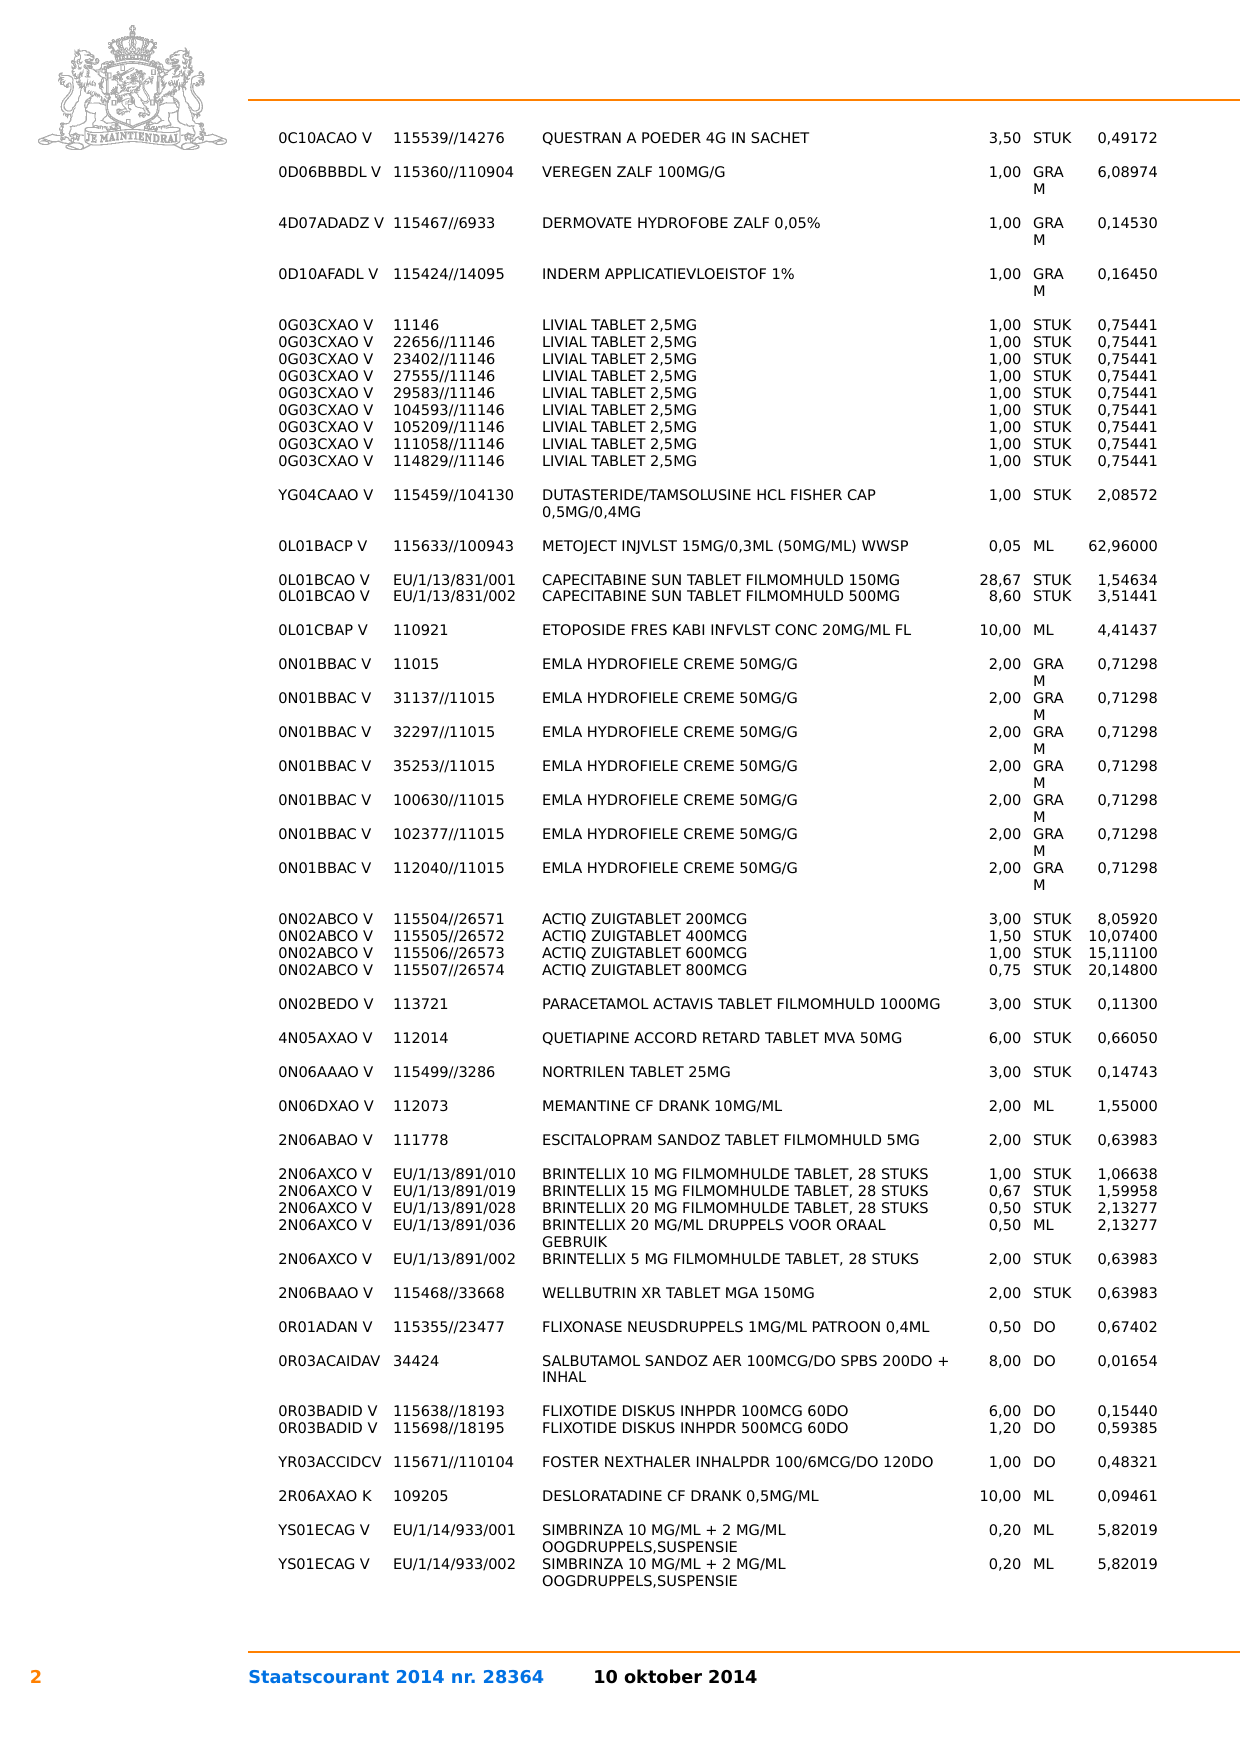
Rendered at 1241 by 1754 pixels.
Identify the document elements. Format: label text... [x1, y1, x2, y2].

table_cell 0G03CXAO V [278, 351, 387, 368]
table_cell [961, 1437, 1027, 1454]
table_cell 0,48321 [1079, 1454, 1163, 1471]
table_cell [961, 1386, 1027, 1403]
table_cell [278, 1047, 387, 1064]
table_cell STUK [1027, 962, 1079, 979]
table_cell 3,00 [961, 1064, 1027, 1081]
table_cell [278, 470, 387, 486]
table_cell 11146 [387, 317, 536, 334]
table_cell FOSTER NEXTHALER INHALPDR 100/6MCG/DO 120DO [536, 1454, 961, 1471]
table_cell [278, 1386, 387, 1403]
table_cell 1,00 [961, 486, 1027, 520]
table_cell 0,71298 [1079, 758, 1163, 792]
table_cell 2N06BAAO V [278, 1285, 387, 1301]
table_cell DO [1027, 1454, 1079, 1471]
table_cell 22656//11146 [387, 334, 536, 351]
table_cell STUK [1027, 1251, 1079, 1267]
table_cell 0R01ADAN V [278, 1319, 387, 1335]
table_cell [536, 605, 961, 622]
table_cell 1,50 [961, 928, 1027, 945]
table_cell 2,00 [961, 792, 1027, 826]
table_cell SIMBRINZA 10 MG/ML + 2 MG/ML OOGDRUPPELS,SUSPENSIE [536, 1556, 961, 1590]
table_cell 115424//14095 [387, 266, 536, 300]
table_cell [961, 1590, 1027, 1607]
table_cell [387, 1047, 536, 1064]
table_cell [961, 249, 1027, 266]
table_cell [961, 470, 1027, 486]
table_cell NORTRILEN TABLET 25MG [536, 1064, 961, 1081]
table_cell 1,00 [961, 334, 1027, 351]
table_cell 115539//14276 [387, 130, 536, 147]
table_cell 2N06AXCO V [278, 1166, 387, 1183]
table_cell 115504//26571 [387, 911, 536, 928]
table_cell ML [1027, 1556, 1079, 1590]
table_cell 2,00 [961, 1098, 1027, 1115]
table_cell FLIXONASE NEUSDRUPPELS 1MG/ML PATROON 0,4ML [536, 1319, 961, 1335]
table_cell 0,71298 [1079, 860, 1163, 894]
table_cell 0,63983 [1079, 1132, 1163, 1149]
table_cell 2,00 [961, 656, 1027, 690]
table_cell [1079, 1301, 1163, 1318]
table_cell [1027, 147, 1079, 164]
table_cell CAPECITABINE SUN TABLET FILMOMHULD 150MG [536, 571, 961, 588]
table_cell 8,05920 [1079, 911, 1163, 928]
table_cell [278, 1505, 387, 1522]
table_cell 0,71298 [1079, 690, 1163, 724]
table_cell [1079, 1437, 1163, 1454]
table_cell EU/1/14/933/001 [387, 1522, 536, 1556]
table_cell LIVIAL TABLET 2,5MG [536, 436, 961, 452]
table_cell 1,00 [961, 1454, 1027, 1471]
table_cell STUK [1027, 385, 1079, 402]
table_cell 0,75441 [1079, 385, 1163, 402]
table_cell STUK [1027, 334, 1079, 351]
table_cell EU/1/13/891/002 [387, 1251, 536, 1267]
table_cell GRAM [1027, 758, 1079, 792]
table_cell QUESTRAN A POEDER 4G IN SACHET [536, 130, 961, 147]
table_cell [961, 1268, 1027, 1284]
table_cell 3,00 [961, 911, 1027, 928]
table_cell [536, 1301, 961, 1318]
table_cell 28,67 [961, 571, 1027, 588]
table_cell LIVIAL TABLET 2,5MG [536, 368, 961, 384]
table_cell 0R03ACAIDAV [278, 1353, 387, 1386]
table_cell 0N01BBAC V [278, 724, 387, 758]
table_cell 2,00 [961, 860, 1027, 894]
table_cell [961, 1047, 1027, 1064]
table_cell 1,00 [961, 266, 1027, 300]
table_cell MEMANTINE CF DRANK 10MG/ML [536, 1098, 961, 1115]
table_cell [536, 1047, 961, 1064]
table_cell EMLA HYDROFIELE CREME 50MG/G [536, 826, 961, 860]
table_cell 0,63983 [1079, 1285, 1163, 1301]
table_cell [387, 1268, 536, 1284]
table_cell 3,51441 [1079, 588, 1163, 605]
table_cell STUK [1027, 1030, 1079, 1047]
table_cell 1,00 [961, 453, 1027, 469]
table_cell STUK [1027, 928, 1079, 945]
table_cell 5,82019 [1079, 1556, 1163, 1590]
table_cell 32297//11015 [387, 724, 536, 758]
table_cell STUK [1027, 453, 1079, 469]
table_cell 1,00 [961, 351, 1027, 368]
table_cell 1,00 [961, 945, 1027, 962]
table_cell [961, 894, 1027, 911]
table_cell STUK [1027, 1132, 1079, 1149]
table_cell EMLA HYDROFIELE CREME 50MG/G [536, 690, 961, 724]
table_cell BRINTELLIX 20 MG FILMOMHULDE TABLET, 28 STUKS [536, 1200, 961, 1217]
table_cell 0,71298 [1079, 792, 1163, 826]
table_cell 0,14530 [1079, 215, 1163, 249]
table_cell [387, 1013, 536, 1030]
table_cell [961, 979, 1027, 996]
table_cell 2,00 [961, 690, 1027, 724]
table_cell DO [1027, 1353, 1079, 1386]
table_cell [961, 300, 1027, 317]
table_cell 0N01BBAC V [278, 792, 387, 826]
table_cell 111778 [387, 1132, 536, 1149]
table_cell 1,54634 [1079, 571, 1163, 588]
table_cell [278, 1437, 387, 1454]
table_cell YR03ACCIDCV [278, 1454, 387, 1471]
table_cell [1027, 1386, 1079, 1403]
table_cell 0,20 [961, 1522, 1027, 1556]
table_cell [536, 300, 961, 317]
table_cell 0,75 [961, 962, 1027, 979]
table_cell [536, 979, 961, 996]
table_cell [961, 1471, 1027, 1488]
table_cell [1027, 1081, 1079, 1098]
table_cell BRINTELLIX 15 MG FILMOMHULDE TABLET, 28 STUKS [536, 1183, 961, 1199]
table_cell [278, 198, 387, 215]
table_cell [1027, 1335, 1079, 1352]
table_cell [1079, 1081, 1163, 1098]
table_cell 0,09461 [1079, 1488, 1163, 1505]
table_cell [387, 1437, 536, 1454]
table_cell 6,08974 [1079, 164, 1163, 198]
table_cell 0N06AAAO V [278, 1064, 387, 1081]
table_cell 0,14743 [1079, 1064, 1163, 1081]
table_cell [1079, 1047, 1163, 1064]
table_cell 0,59385 [1079, 1420, 1163, 1437]
table_cell BRINTELLIX 20 MG/ML DRUPPELS VOOR ORAAL GEBRUIK [536, 1217, 961, 1251]
table_cell 115505//26572 [387, 928, 536, 945]
table_cell 0L01BCAO V [278, 588, 387, 605]
table_cell 0N02ABCO V [278, 928, 387, 945]
table_cell 0N01BBAC V [278, 690, 387, 724]
table_cell [536, 520, 961, 537]
picture [38, 25, 227, 150]
table_cell [278, 1301, 387, 1318]
table_cell [278, 894, 387, 911]
table_cell 2,00 [961, 1285, 1027, 1301]
table_cell STUK [1027, 945, 1079, 962]
table_cell [1027, 1471, 1079, 1488]
table_cell LIVIAL TABLET 2,5MG [536, 334, 961, 351]
table_cell [278, 1335, 387, 1352]
table_cell [387, 554, 536, 571]
table_cell GRAM [1027, 826, 1079, 860]
table_cell SALBUTAMOL SANDOZ AER 100MCG/DO SPBS 200DO + INHAL [536, 1353, 961, 1386]
table_cell 0C10ACAO V [278, 130, 387, 147]
table_cell [1079, 605, 1163, 622]
table_cell 102377//11015 [387, 826, 536, 860]
table_cell [1027, 1115, 1079, 1132]
table_cell 0G03CXAO V [278, 317, 387, 334]
table_cell LIVIAL TABLET 2,5MG [536, 402, 961, 418]
table_cell [1079, 979, 1163, 996]
table_cell 0,16450 [1079, 266, 1163, 300]
table_cell 0,75441 [1079, 334, 1163, 351]
table_cell 0G03CXAO V [278, 385, 387, 402]
table_cell 20,14800 [1079, 962, 1163, 979]
table_cell [961, 1335, 1027, 1352]
table_cell 0G03CXAO V [278, 368, 387, 384]
table_cell [961, 1505, 1027, 1522]
table_cell [387, 1115, 536, 1132]
table_cell EMLA HYDROFIELE CREME 50MG/G [536, 724, 961, 758]
table_cell [387, 1471, 536, 1488]
table_cell 3,00 [961, 996, 1027, 1013]
table_cell 100630//11015 [387, 792, 536, 826]
table_cell 4D07ADADZ V [278, 215, 387, 249]
table_cell 0,63983 [1079, 1251, 1163, 1267]
table_cell EU/1/13/831/001 [387, 571, 536, 588]
table_cell [278, 1149, 387, 1166]
table_cell GRAM [1027, 215, 1079, 249]
table_cell 115360//110904 [387, 164, 536, 198]
table_cell SIMBRINZA 10 MG/ML + 2 MG/ML OOGDRUPPELS,SUSPENSIE [536, 1522, 961, 1556]
table_cell [1079, 1268, 1163, 1284]
table_cell 0,11300 [1079, 996, 1163, 1013]
table_cell [1027, 249, 1079, 266]
table_cell 23402//11146 [387, 351, 536, 368]
table_cell 0,75441 [1079, 351, 1163, 368]
table_cell STUK [1027, 1285, 1079, 1301]
table_cell [387, 1505, 536, 1522]
table_cell 0,15440 [1079, 1403, 1163, 1420]
table_cell 0,71298 [1079, 826, 1163, 860]
table_cell [536, 198, 961, 215]
table_cell 112073 [387, 1098, 536, 1115]
table_cell 1,00 [961, 317, 1027, 334]
table_cell 35253//11015 [387, 758, 536, 792]
table_cell [536, 1268, 961, 1284]
table_cell STUK [1027, 419, 1079, 436]
table_cell 2,00 [961, 826, 1027, 860]
table_cell [387, 639, 536, 656]
table_cell EU/1/13/891/036 [387, 1217, 536, 1251]
table_cell 0D06BBBDL V [278, 164, 387, 198]
table_cell [387, 1590, 536, 1607]
table_cell 115467//6933 [387, 215, 536, 249]
table_cell 2N06ABAO V [278, 1132, 387, 1149]
table_cell 8,00 [961, 1353, 1027, 1386]
table_cell 0G03CXAO V [278, 419, 387, 436]
table_cell [1079, 1590, 1163, 1607]
table_cell 2R06AXAO K [278, 1488, 387, 1505]
table_cell 5,82019 [1079, 1522, 1163, 1556]
table_cell 0,05 [961, 538, 1027, 554]
table_cell [1027, 1437, 1079, 1454]
table_cell 0G03CXAO V [278, 402, 387, 418]
table_cell 115459//104130 [387, 486, 536, 520]
table_cell 34424 [387, 1353, 536, 1386]
table_cell [536, 470, 961, 486]
table_cell YS01ECAG V [278, 1556, 387, 1590]
table_cell 112040//11015 [387, 860, 536, 894]
table_cell [387, 1081, 536, 1098]
table_cell ACTIQ ZUIGTABLET 200MCG [536, 911, 961, 928]
table_cell [536, 639, 961, 656]
table_cell STUK [1027, 571, 1079, 588]
table_cell 0,75441 [1079, 402, 1163, 418]
table_cell [1079, 520, 1163, 537]
table_cell LIVIAL TABLET 2,5MG [536, 385, 961, 402]
table_cell 1,20 [961, 1420, 1027, 1437]
table_cell 0G03CXAO V [278, 334, 387, 351]
table_cell 31137//11015 [387, 690, 536, 724]
table_cell DESLORATADINE CF DRANK 0,5MG/ML [536, 1488, 961, 1505]
table_cell [1079, 1013, 1163, 1030]
table_cell LIVIAL TABLET 2,5MG [536, 419, 961, 436]
table_cell 1,00 [961, 368, 1027, 384]
table_cell EU/1/13/891/010 [387, 1166, 536, 1183]
table_cell [961, 520, 1027, 537]
table_cell [278, 1013, 387, 1030]
table_cell 0L01BACP V [278, 538, 387, 554]
table_cell 0L01CBAP V [278, 622, 387, 639]
table_cell [278, 979, 387, 996]
table_cell [278, 147, 387, 164]
table_cell 0,50 [961, 1200, 1027, 1217]
table_cell 2N06AXCO V [278, 1183, 387, 1199]
table_cell QUETIAPINE ACCORD RETARD TABLET MVA 50MG [536, 1030, 961, 1047]
table_cell 0N02ABCO V [278, 962, 387, 979]
table_cell STUK [1027, 486, 1079, 520]
table_cell 0,50 [961, 1217, 1027, 1251]
table_cell ML [1027, 622, 1079, 639]
table_cell FLIXOTIDE DISKUS INHPDR 100MCG 60DO [536, 1403, 961, 1420]
table_cell 115499//3286 [387, 1064, 536, 1081]
table_cell [278, 639, 387, 656]
table_cell 111058//11146 [387, 436, 536, 452]
table_cell 2N06AXCO V [278, 1200, 387, 1217]
table_cell GRAM [1027, 656, 1079, 690]
table_cell [1027, 1301, 1079, 1318]
table_cell 0G03CXAO V [278, 453, 387, 469]
table_cell [961, 198, 1027, 215]
table_cell LIVIAL TABLET 2,5MG [536, 317, 961, 334]
table_cell 0N02ABCO V [278, 945, 387, 962]
table_cell [387, 198, 536, 215]
table_cell EMLA HYDROFIELE CREME 50MG/G [536, 758, 961, 792]
table_cell 115507//26574 [387, 962, 536, 979]
table_cell [1027, 470, 1079, 486]
table_cell 29583//11146 [387, 385, 536, 402]
table_cell 2,00 [961, 724, 1027, 758]
table_cell 8,60 [961, 588, 1027, 605]
table_cell STUK [1027, 1064, 1079, 1081]
table_cell METOJECT INJVLST 15MG/0,3ML (50MG/ML) WWSP [536, 538, 961, 554]
table_cell 0,67 [961, 1183, 1027, 1199]
table_cell LIVIAL TABLET 2,5MG [536, 453, 961, 469]
table_cell LIVIAL TABLET 2,5MG [536, 351, 961, 368]
table_cell 113721 [387, 996, 536, 1013]
table_cell [387, 605, 536, 622]
table_cell [536, 1081, 961, 1098]
table_cell ML [1027, 1522, 1079, 1556]
table_cell ML [1027, 538, 1079, 554]
table_cell [961, 554, 1027, 571]
table_cell 110921 [387, 622, 536, 639]
table_cell 0,75441 [1079, 317, 1163, 334]
table_cell 0G03CXAO V [278, 436, 387, 452]
table_cell BRINTELLIX 10 MG FILMOMHULDE TABLET, 28 STUKS [536, 1166, 961, 1183]
table_cell [1079, 300, 1163, 317]
table_cell YG04CAAO V [278, 486, 387, 520]
table_cell EU/1/13/891/028 [387, 1200, 536, 1217]
table_cell 105209//11146 [387, 419, 536, 436]
table_cell 1,00 [961, 402, 1027, 418]
table_cell 2N06AXCO V [278, 1251, 387, 1267]
table_cell [1027, 894, 1079, 911]
table_cell [387, 470, 536, 486]
table_cell EMLA HYDROFIELE CREME 50MG/G [536, 656, 961, 690]
table_cell [961, 147, 1027, 164]
table_cell 0R03BADID V [278, 1403, 387, 1420]
table_cell [536, 1505, 961, 1522]
table_cell 10,00 [961, 1488, 1027, 1505]
table_cell GRAM [1027, 164, 1079, 198]
table_cell [278, 1115, 387, 1132]
table_cell [1027, 554, 1079, 571]
table_cell PARACETAMOL ACTAVIS TABLET FILMOMHULD 1000MG [536, 996, 961, 1013]
table_cell 0N02BEDO V [278, 996, 387, 1013]
table_cell WELLBUTRIN XR TABLET MGA 150MG [536, 1285, 961, 1301]
table_cell 0,66050 [1079, 1030, 1163, 1047]
table_cell [1079, 198, 1163, 215]
table_cell [278, 300, 387, 317]
table_cell 115671//110104 [387, 1454, 536, 1471]
table_cell [1079, 554, 1163, 571]
table_cell FLIXOTIDE DISKUS INHPDR 500MCG 60DO [536, 1420, 961, 1437]
table_cell 1,06638 [1079, 1166, 1163, 1183]
table_cell [536, 1590, 961, 1607]
table_cell [278, 1590, 387, 1607]
table_cell [536, 1471, 961, 1488]
table_cell DUTASTERIDE/TAMSOLUSINE HCL FISHER CAP 0,5MG/0,4MG [536, 486, 961, 520]
table_cell 109205 [387, 1488, 536, 1505]
table_cell 115638//18193 [387, 1403, 536, 1420]
table_cell BRINTELLIX 5 MG FILMOMHULDE TABLET, 28 STUKS [536, 1251, 961, 1267]
table_cell [1079, 1335, 1163, 1352]
table_cell [1027, 1013, 1079, 1030]
table_cell [1027, 1268, 1079, 1284]
table_cell [278, 249, 387, 266]
table_cell GRAM [1027, 792, 1079, 826]
table_cell [387, 300, 536, 317]
table_cell ML [1027, 1098, 1079, 1115]
table_cell [1027, 1505, 1079, 1522]
table_cell 0N01BBAC V [278, 860, 387, 894]
table_cell [1027, 300, 1079, 317]
table_cell [1027, 979, 1079, 996]
table_cell [961, 1115, 1027, 1132]
table_cell 115355//23477 [387, 1319, 536, 1335]
table_cell [536, 1149, 961, 1166]
table_cell EMLA HYDROFIELE CREME 50MG/G [536, 792, 961, 826]
table_cell 114829//11146 [387, 453, 536, 469]
table_cell [387, 894, 536, 911]
table_cell STUK [1027, 368, 1079, 384]
table_cell STUK [1027, 130, 1079, 147]
table_cell [387, 979, 536, 996]
table_cell 1,00 [961, 419, 1027, 436]
table_cell STUK [1027, 1183, 1079, 1199]
table_cell 0,75441 [1079, 419, 1163, 436]
table_cell 115506//26573 [387, 945, 536, 962]
table_cell 2,00 [961, 758, 1027, 792]
table_cell 11015 [387, 656, 536, 690]
table_cell [536, 894, 961, 911]
table_cell ACTIQ ZUIGTABLET 400MCG [536, 928, 961, 945]
table_cell DERMOVATE HYDROFOBE ZALF 0,05% [536, 215, 961, 249]
table_cell [1027, 639, 1079, 656]
table_cell DO [1027, 1403, 1079, 1420]
table_cell ACTIQ ZUIGTABLET 600MCG [536, 945, 961, 962]
table_cell VEREGEN ZALF 100MG/G [536, 164, 961, 198]
table_cell 1,00 [961, 164, 1027, 198]
table_cell 15,11100 [1079, 945, 1163, 962]
table_cell 115698//18195 [387, 1420, 536, 1437]
table_cell 0,75441 [1079, 436, 1163, 452]
table_cell 104593//11146 [387, 402, 536, 418]
table_cell [387, 1335, 536, 1352]
table_cell [1027, 198, 1079, 215]
table_cell [536, 554, 961, 571]
table_cell 0,71298 [1079, 724, 1163, 758]
table_cell [1027, 520, 1079, 537]
table_cell [387, 520, 536, 537]
table_cell 1,55000 [1079, 1098, 1163, 1115]
table_cell STUK [1027, 351, 1079, 368]
table_cell [278, 554, 387, 571]
table_cell [387, 249, 536, 266]
table_cell [387, 147, 536, 164]
table_cell ACTIQ ZUIGTABLET 800MCG [536, 962, 961, 979]
table_cell INDERM APPLICATIEVLOEISTOF 1% [536, 266, 961, 300]
table_cell 0D10AFADL V [278, 266, 387, 300]
table_cell 27555//11146 [387, 368, 536, 384]
table_cell STUK [1027, 1166, 1079, 1183]
table_cell 1,00 [961, 385, 1027, 402]
table_cell 0N01BBAC V [278, 758, 387, 792]
table_cell [1079, 894, 1163, 911]
table_cell [1079, 147, 1163, 164]
table_cell STUK [1027, 436, 1079, 452]
table_cell CAPECITABINE SUN TABLET FILMOMHULD 500MG [536, 588, 961, 605]
table_cell 1,59958 [1079, 1183, 1163, 1199]
table_cell 6,00 [961, 1403, 1027, 1420]
table_cell YS01ECAG V [278, 1522, 387, 1556]
table_cell [1027, 1047, 1079, 1064]
table_cell GRAM [1027, 690, 1079, 724]
table_cell ML [1027, 1217, 1079, 1251]
table_cell 10,07400 [1079, 928, 1163, 945]
table_cell EMLA HYDROFIELE CREME 50MG/G [536, 860, 961, 894]
table_cell 2,13277 [1079, 1217, 1163, 1251]
table_cell [961, 1301, 1027, 1318]
table_cell GRAM [1027, 860, 1079, 894]
table_cell ETOPOSIDE FRES KABI INFVLST CONC 20MG/ML FL [536, 622, 961, 639]
table_cell [278, 520, 387, 537]
table_cell 0L01BCAO V [278, 571, 387, 588]
table_cell [278, 1268, 387, 1284]
table_cell 115633//100943 [387, 538, 536, 554]
table_cell EU/1/14/933/002 [387, 1556, 536, 1590]
table_cell 2,00 [961, 1251, 1027, 1267]
table_cell [278, 605, 387, 622]
table_cell [536, 1013, 961, 1030]
table_cell 0,49172 [1079, 130, 1163, 147]
table_cell [536, 1437, 961, 1454]
table_cell ML [1027, 1488, 1079, 1505]
table_cell [1079, 1386, 1163, 1403]
table_cell [961, 1149, 1027, 1166]
table_cell 1,00 [961, 436, 1027, 452]
table_cell STUK [1027, 996, 1079, 1013]
table_cell [387, 1301, 536, 1318]
table_cell 1,00 [961, 1166, 1027, 1183]
table_cell STUK [1027, 1200, 1079, 1217]
table_cell 2,13277 [1079, 1200, 1163, 1217]
table_cell 0,20 [961, 1556, 1027, 1590]
table_cell 62,96000 [1079, 538, 1163, 554]
table_cell 0,71298 [1079, 656, 1163, 690]
table_cell 115468//33668 [387, 1285, 536, 1301]
table_cell [1079, 1505, 1163, 1522]
table_cell [1079, 1149, 1163, 1166]
table_cell 112014 [387, 1030, 536, 1047]
table_cell 0,75441 [1079, 453, 1163, 469]
table_cell [536, 1386, 961, 1403]
table_cell STUK [1027, 317, 1079, 334]
table_cell 10,00 [961, 622, 1027, 639]
table_cell [278, 1471, 387, 1488]
table_cell [1079, 639, 1163, 656]
table_cell [961, 1081, 1027, 1098]
table_cell 0,67402 [1079, 1319, 1163, 1335]
table_cell 0,50 [961, 1319, 1027, 1335]
table_cell [1079, 470, 1163, 486]
table_cell 0R03BADID V [278, 1420, 387, 1437]
table_cell [536, 1335, 961, 1352]
table_cell [1079, 1115, 1163, 1132]
table_cell [536, 1115, 961, 1132]
table_cell 1,00 [961, 215, 1027, 249]
table_cell [536, 147, 961, 164]
table_cell 6,00 [961, 1030, 1027, 1047]
table_cell 0N02ABCO V [278, 911, 387, 928]
table_cell [536, 249, 961, 266]
table_cell [1027, 1590, 1079, 1607]
table_cell 0,01654 [1079, 1353, 1163, 1386]
table_cell [961, 639, 1027, 656]
table_cell 0N01BBAC V [278, 656, 387, 690]
table_cell [1079, 1471, 1163, 1488]
table_cell 0,75441 [1079, 368, 1163, 384]
table_cell 0N06DXAO V [278, 1098, 387, 1115]
table_cell ESCITALOPRAM SANDOZ TABLET FILMOMHULD 5MG [536, 1132, 961, 1149]
table_cell DO [1027, 1319, 1079, 1335]
table_cell [387, 1386, 536, 1403]
table_cell [1027, 1149, 1079, 1166]
table_cell 4,41437 [1079, 622, 1163, 639]
table_cell EU/1/13/831/002 [387, 588, 536, 605]
table_cell [1079, 249, 1163, 266]
table_cell [387, 1149, 536, 1166]
table_cell 2,08572 [1079, 486, 1163, 520]
table_cell GRAM [1027, 724, 1079, 758]
table_cell 0N01BBAC V [278, 826, 387, 860]
table_cell STUK [1027, 911, 1079, 928]
table_cell 2N06AXCO V [278, 1217, 387, 1251]
table_cell [278, 1081, 387, 1098]
table_cell STUK [1027, 402, 1079, 418]
table_cell GRAM [1027, 266, 1079, 300]
table_cell 3,50 [961, 130, 1027, 147]
table_cell STUK [1027, 588, 1079, 605]
table_cell EU/1/13/891/019 [387, 1183, 536, 1199]
table_cell 2,00 [961, 1132, 1027, 1149]
table_cell DO [1027, 1420, 1079, 1437]
table_cell [961, 605, 1027, 622]
table_cell [961, 1013, 1027, 1030]
table_cell [1027, 605, 1079, 622]
table_cell 4N05AXAO V [278, 1030, 387, 1047]
